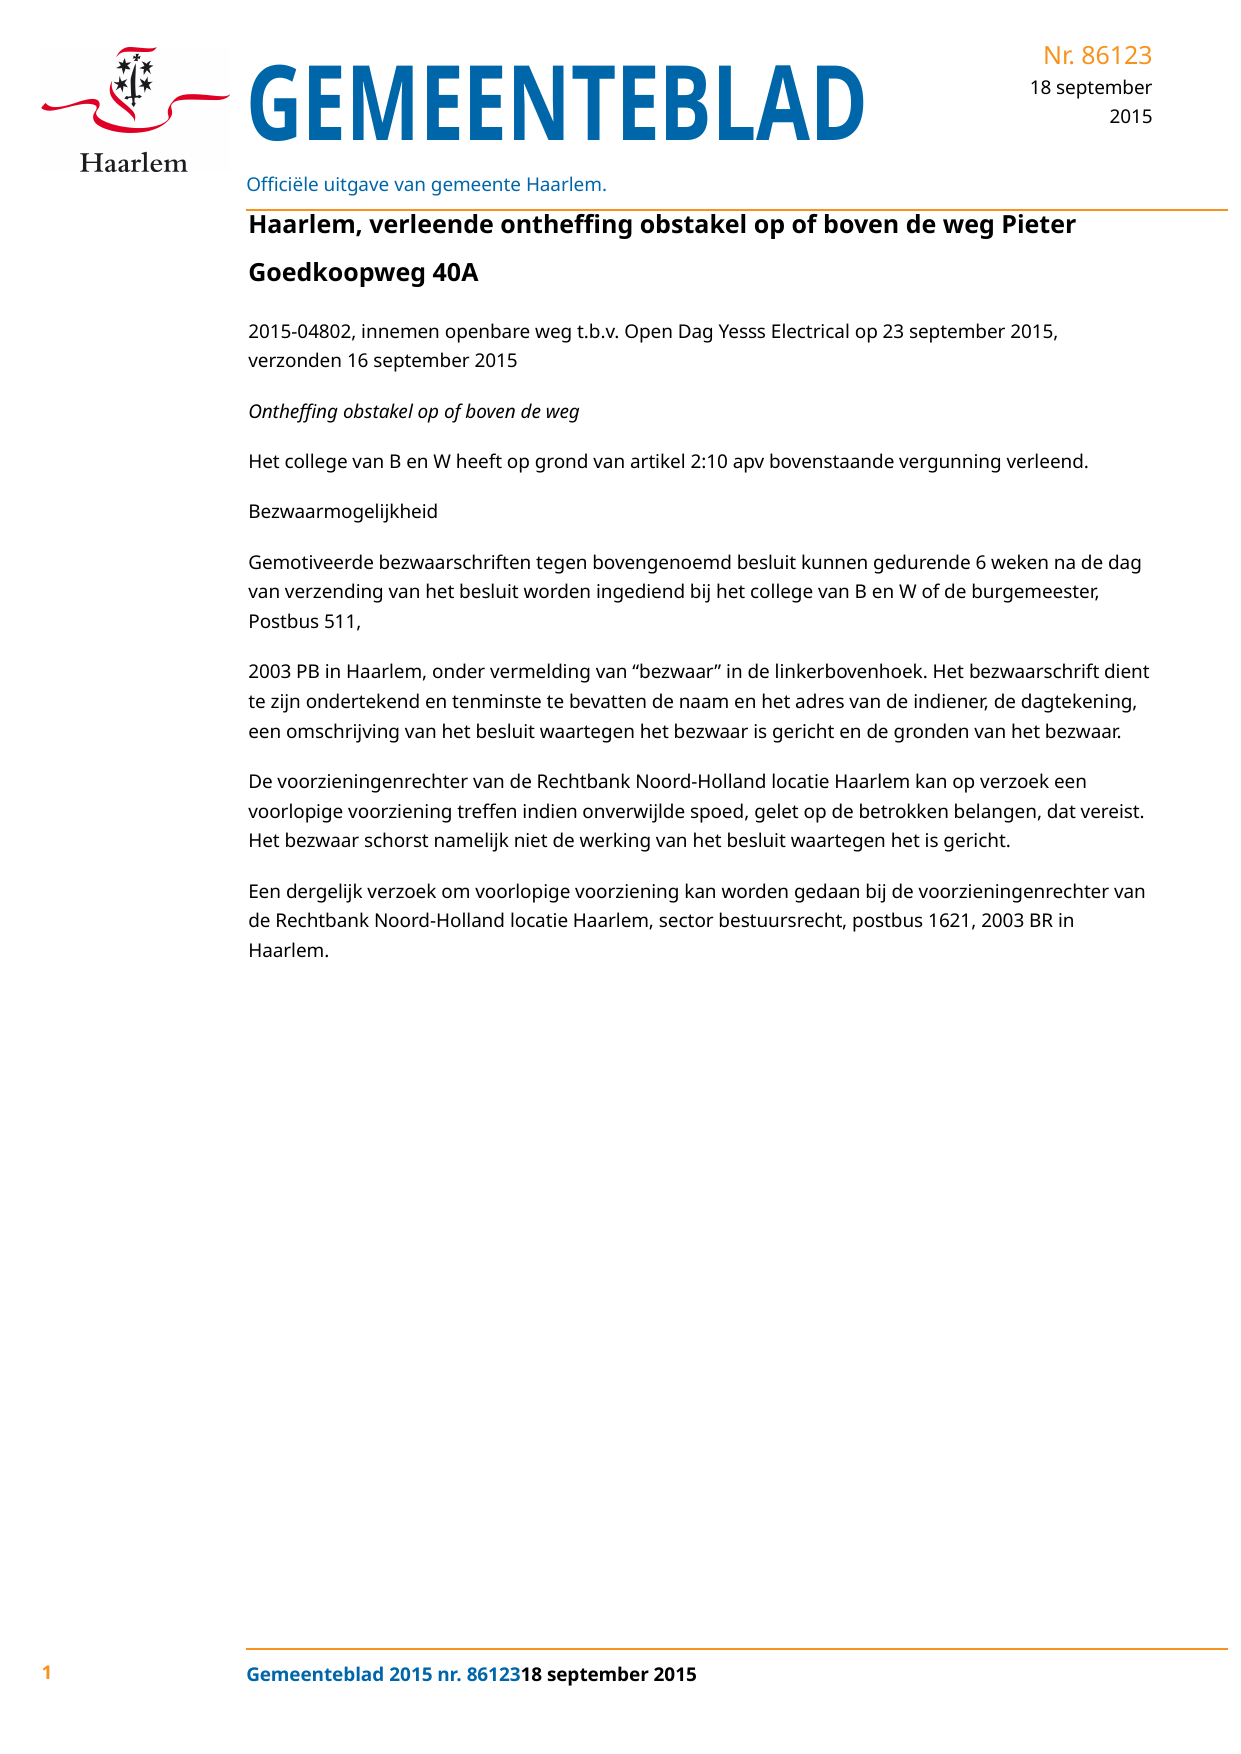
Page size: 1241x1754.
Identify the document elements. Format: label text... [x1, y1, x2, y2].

text 2015-04802, innemen openbare weg t.b.v. Open Dag Yesss Electrical op 23 september 2015, verzonden 16 september 2015 [248, 318, 1152, 373]
text De voorzieningenrechter van de Rechtbank Noord-Holland locatie Haarlem kan op verzoek een voorlopige voorziening treffen indien onverwijlde spoed, gelet op de betrokken belangen, dat vereist. Het bezwaar schorst namelijk niet de werking van het besluit waartegen het is gericht. [248, 768, 1152, 853]
text Haarlem, verleende ontheffing obstakel op of boven de weg Pieter Goedkoopweg 40A [248, 211, 1152, 288]
text Bezwaarmogelijkheid [248, 499, 1152, 524]
text Het college van B en W heeft op grond van artikel 2:10 apv bovenstaande vergunning verleend. [248, 448, 1152, 474]
picture [41, 47, 231, 172]
text Gemotiveerde bezwaarschriften tegen bovengenoemd besluit kunnen gedurende 6 weken na de dag van verzending van het besluit worden ingediend bij het college van B en W of de burgemeester, Postbus 511, [248, 549, 1152, 634]
text Een dergelijk verzoek om voorlopige voorziening kan worden gedaan bij de voorzieningenrechter van de Rechtbank Noord-Holland locatie Haarlem, sector bestuursrecht, postbus 1621, 2003 BR in Haarlem. [248, 878, 1152, 963]
text Ontheffing obstakel op of boven de weg [248, 398, 1152, 424]
text 2003 PB in Haarlem, onder vermelding van “bezwaar” in de linkerbovenhoek. Het bezwaarschrift dient te zijn ondertekend en tenminste te bevatten de naam en het adres van de indiener, de dagtekening, een omschrijving van het besluit waartegen het bezwaar is gericht en de gronden van het bezwaar. [248, 659, 1152, 744]
